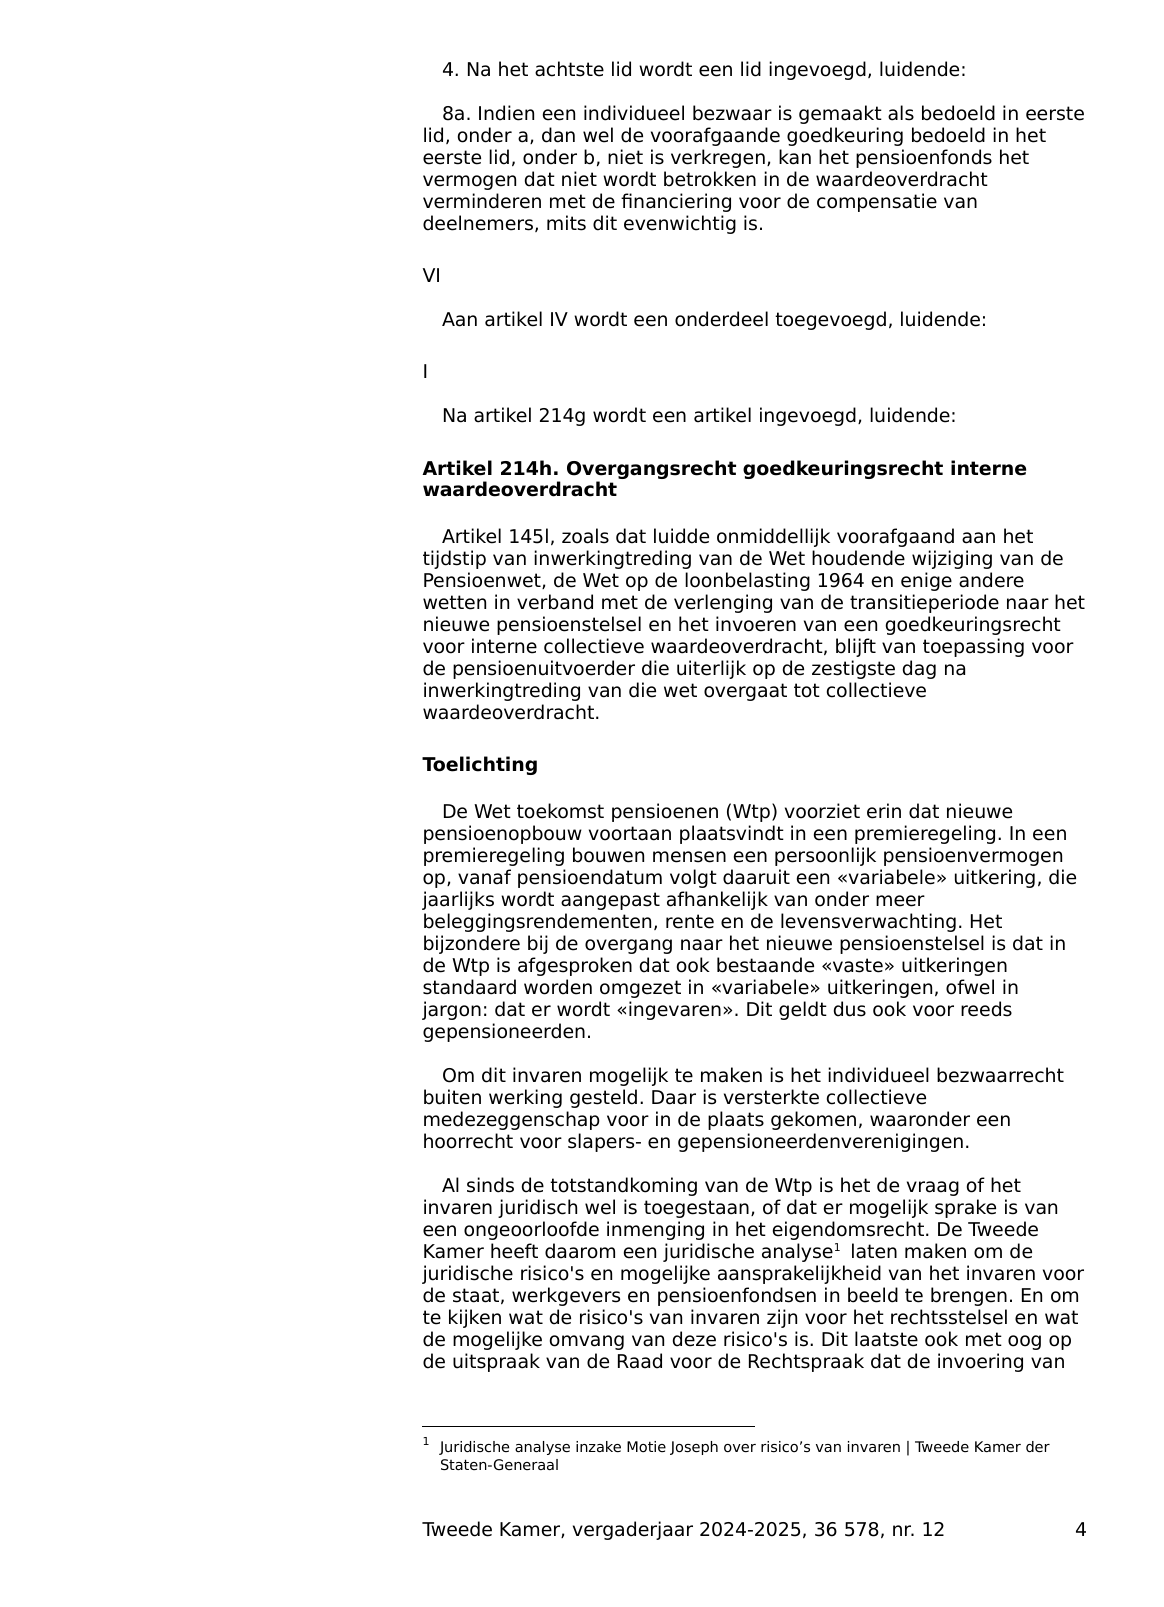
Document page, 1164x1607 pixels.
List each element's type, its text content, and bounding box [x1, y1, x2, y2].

subtitle Toelichting [422, 754, 1087, 776]
subtitle I [422, 361, 1087, 383]
text 8a. Indien een individueel bezwaar is gemaakt als bedoeld in eerste lid, onder a, dan wel de voorafgaande goedkeuring bedoeld in het eerste lid, onder b, niet is verkregen, kan het pensioenfonds het vermogen dat niet wordt betrokken in de waardeoverdracht verminderen met de financiering voor de compensatie van deelnemers, mits dit evenwichtig is. [422, 103, 1087, 235]
text 4. Na het achtste lid wordt een lid ingevoegd, luidende: [422, 59, 1087, 81]
text Na artikel 214g wordt een artikel ingevoegd, luidende: [422, 405, 1087, 427]
text Al sinds de totstandkoming van de Wtp is het de vraag of het invaren juridisch wel is toegestaan, of dat er mogelijk sprake is van een ongeoorloofde inmenging in het eigendomsrecht. De Tweede Kamer heeft daarom een juridische analyse laten maken om de juridische risico's en mogelijke aansprakelijkheid van het invaren voor de staat, werkgevers en pensioenfondsen in beeld te brengen. En om te kijken wat de risico's van invaren zijn voor het rechtsstelsel en wat de mogelijke omvang van deze risico's is. Dit laatste ook met oog op de uitspraak van de Raad voor de Rechtspraak dat de invoering van [422, 1175, 1087, 1373]
subtitle VI [422, 265, 1087, 287]
subtitle Artikel 214h. Overgangsrecht goedkeuringsrecht interne waardeoverdracht [422, 457, 1087, 501]
text Juridische analyse inzake Motie Joseph over risico’s van invaren | Tweede Kamer der Staten-Generaal [422, 1435, 1087, 1474]
text Aan artikel IV wordt een onderdeel toegevoegd, luidende: [422, 309, 1087, 331]
text De Wet toekomst pensioenen (Wtp) voorziet erin dat nieuwe pensioenopbouw voortaan plaatsvindt in een premieregeling. In een premieregeling bouwen mensen een persoonlijk pensioenvermogen op, vanaf pensioendatum volgt daaruit een «variabele» uitkering, die jaarlijks wordt aangepast afhankelijk van onder meer beleggingsrendementen, rente en de levensverwachting. Het bijzondere bij de overgang naar het nieuwe pensioenstelsel is dat in de Wtp is afgesproken dat ook bestaande «vaste» uitkeringen standaard worden omgezet in «variabele» uitkeringen, ofwel in jargon: dat er wordt «ingevaren». Dit geldt dus ook voor reeds gepensioneerden. [422, 801, 1087, 1043]
text Artikel 145l, zoals dat luidde onmiddellijk voorafgaand aan het tijdstip van inwerkingtreding van de Wet houdende wijziging van de Pensioenwet, de Wet op de loonbelasting 1964 en enige andere wetten in verband met de verlenging van de transitieperiode naar het nieuwe pensioenstelsel en het invoeren van een goedkeuringsrecht voor interne collectieve waardeoverdracht, blijft van toepassing voor de pensioenuitvoerder die uiterlijk op de zestigste dag na inwerkingtreding van die wet overgaat tot collectieve waardeoverdracht. [422, 526, 1087, 724]
text Om dit invaren mogelijk te maken is het individueel bezwaarrecht buiten werking gesteld. Daar is versterkte collectieve medezeggenschap voor in de plaats gekomen, waaronder een hoorrecht voor slapers- en gepensioneerdenverenigingen. [422, 1065, 1087, 1153]
